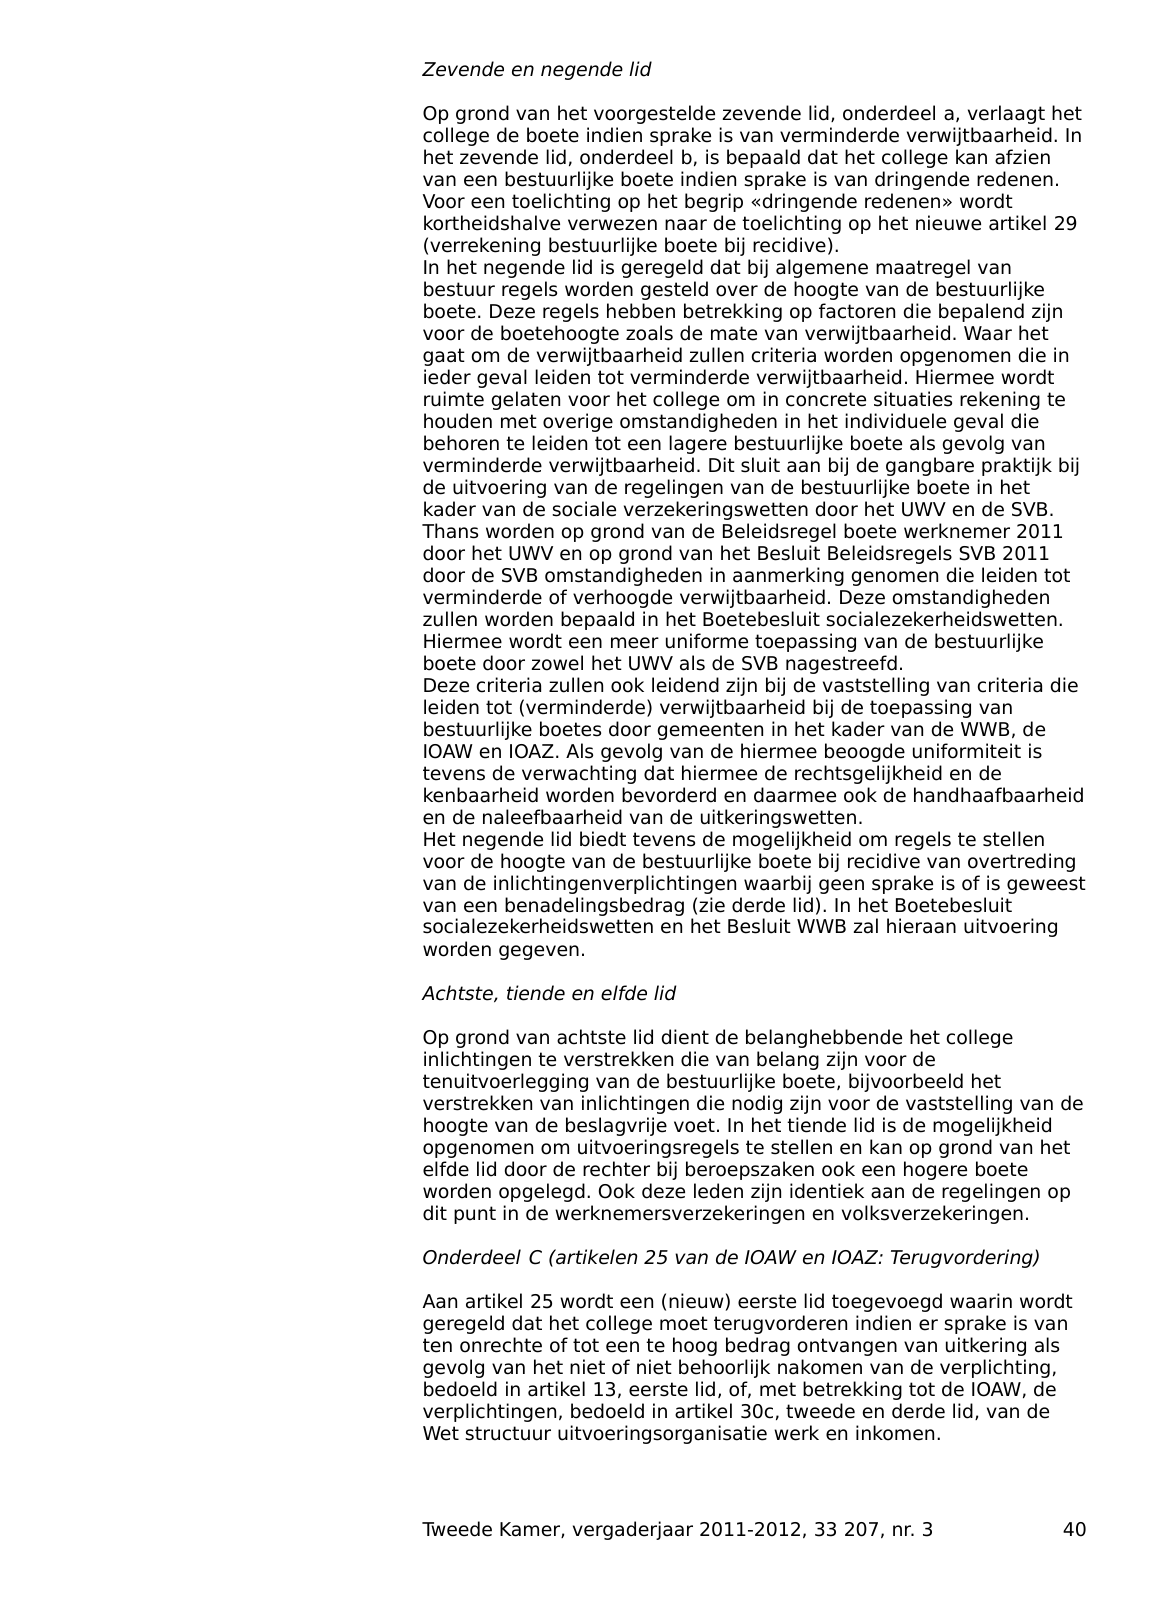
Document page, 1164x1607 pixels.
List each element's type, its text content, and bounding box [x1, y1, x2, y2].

subtitle Achtste, tiende en elfde lid [422, 983, 1087, 1004]
text Aan artikel 25 wordt een (nieuw) eerste lid toegevoegd waarin wordt geregeld dat het college moet terugvorderen indien er sprake is van ten onrechte of tot een te hoog bedrag ontvangen van uitkering als gevolg van het niet of niet behoorlijk nakomen van de verplichting, bedoeld in artikel 13, eerste lid, of, met betrekking tot de IOAW, de verplichtingen, bedoeld in artikel 30c, tweede en derde lid, van de Wet structuur uitvoeringsorganisatie werk en inkomen. [422, 1291, 1087, 1445]
text In het negende lid is geregeld dat bij algemene maatregel van bestuur regels worden gesteld over de hoogte van de bestuurlijke boete. Deze regels hebben betrekking op factoren die bepalend zijn voor de boetehoogte zoals de mate van verwijtbaarheid. Waar het gaat om de verwijtbaarheid zullen criteria worden opgenomen die in ieder geval leiden tot verminderde verwijtbaarheid. Hiermee wordt ruimte gelaten voor het college om in concrete situaties rekening te houden met overige omstandigheden in het individuele geval die behoren te leiden tot een lagere bestuurlijke boete als gevolg van verminderde verwijtbaarheid. Dit sluit aan bij de gangbare praktijk bij de uitvoering van de regelingen van de bestuurlijke boete in het kader van de sociale verzekeringswetten door het UWV en de SVB. Thans worden op grond van de Beleidsregel boete werknemer 2011 door het UWV en op grond van het Besluit Beleidsregels SVB 2011 door de SVB omstandigheden in aanmerking genomen die leiden tot verminderde of verhoogde verwijtbaarheid. Deze omstandigheden zullen worden bepaald in het Boetebesluit socialezekerheidswetten. Hiermee wordt een meer uniforme toepassing van de bestuurlijke boete door zowel het UWV als de SVB nagestreefd. [422, 257, 1087, 675]
subtitle Onderdeel C (artikelen 25 van de IOAW en IOAZ: Terugvordering) [422, 1247, 1087, 1269]
text Op grond van achtste lid dient de belanghebbende het college inlichtingen te verstrekken die van belang zijn voor de tenuitvoerlegging van de bestuurlijke boete, bijvoorbeeld het verstrekken van inlichtingen die nodig zijn voor de vaststelling van de hoogte van de beslagvrije voet. In het tiende lid is de mogelijkheid opgenomen om uitvoeringsregels te stellen en kan op grond van het elfde lid door de rechter bij beroepszaken ook een hogere boete worden opgelegd. Ook deze leden zijn identiek aan de regelingen op dit punt in de werknemersverzekeringen en volksverzekeringen. [422, 1027, 1087, 1224]
text Het negende lid biedt tevens de mogelijkheid om regels te stellen voor de hoogte van de bestuurlijke boete bij recidive van overtreding van de inlichtingenverplichtingen waarbij geen sprake is of is geweest van een benadelingsbedrag (zie derde lid). In het Boetebesluit socialezekerheidswetten en het Besluit WWB zal hieraan uitvoering worden gegeven. [422, 828, 1087, 960]
text Op grond van het voorgestelde zevende lid, onderdeel a, verlaagt het college de boete indien sprake is van verminderde verwijtbaarheid. In het zevende lid, onderdeel b, is bepaald dat het college kan afzien van een bestuurlijke boete indien sprake is van dringende redenen. Voor een toelichting op het begrip «dringende redenen» wordt kortheidshalve verwezen naar de toelichting op het nieuwe artikel 29 (verrekening bestuurlijke boete bij recidive). [422, 103, 1087, 257]
subtitle Zevende en negende lid [422, 59, 1087, 81]
text Deze criteria zullen ook leidend zijn bij de vaststelling van criteria die leiden tot (verminderde) verwijtbaarheid bij de toepassing van bestuurlijke boetes door gemeenten in het kader van de WWB, de IOAW en IOAZ. Als gevolg van de hiermee beoogde uniformiteit is tevens de verwachting dat hiermee de rechtsgelijkheid en de kenbaarheid worden bevorderd en daarmee ook de handhaafbaarheid en de naleefbaarheid van de uitkeringswetten. [422, 675, 1087, 828]
